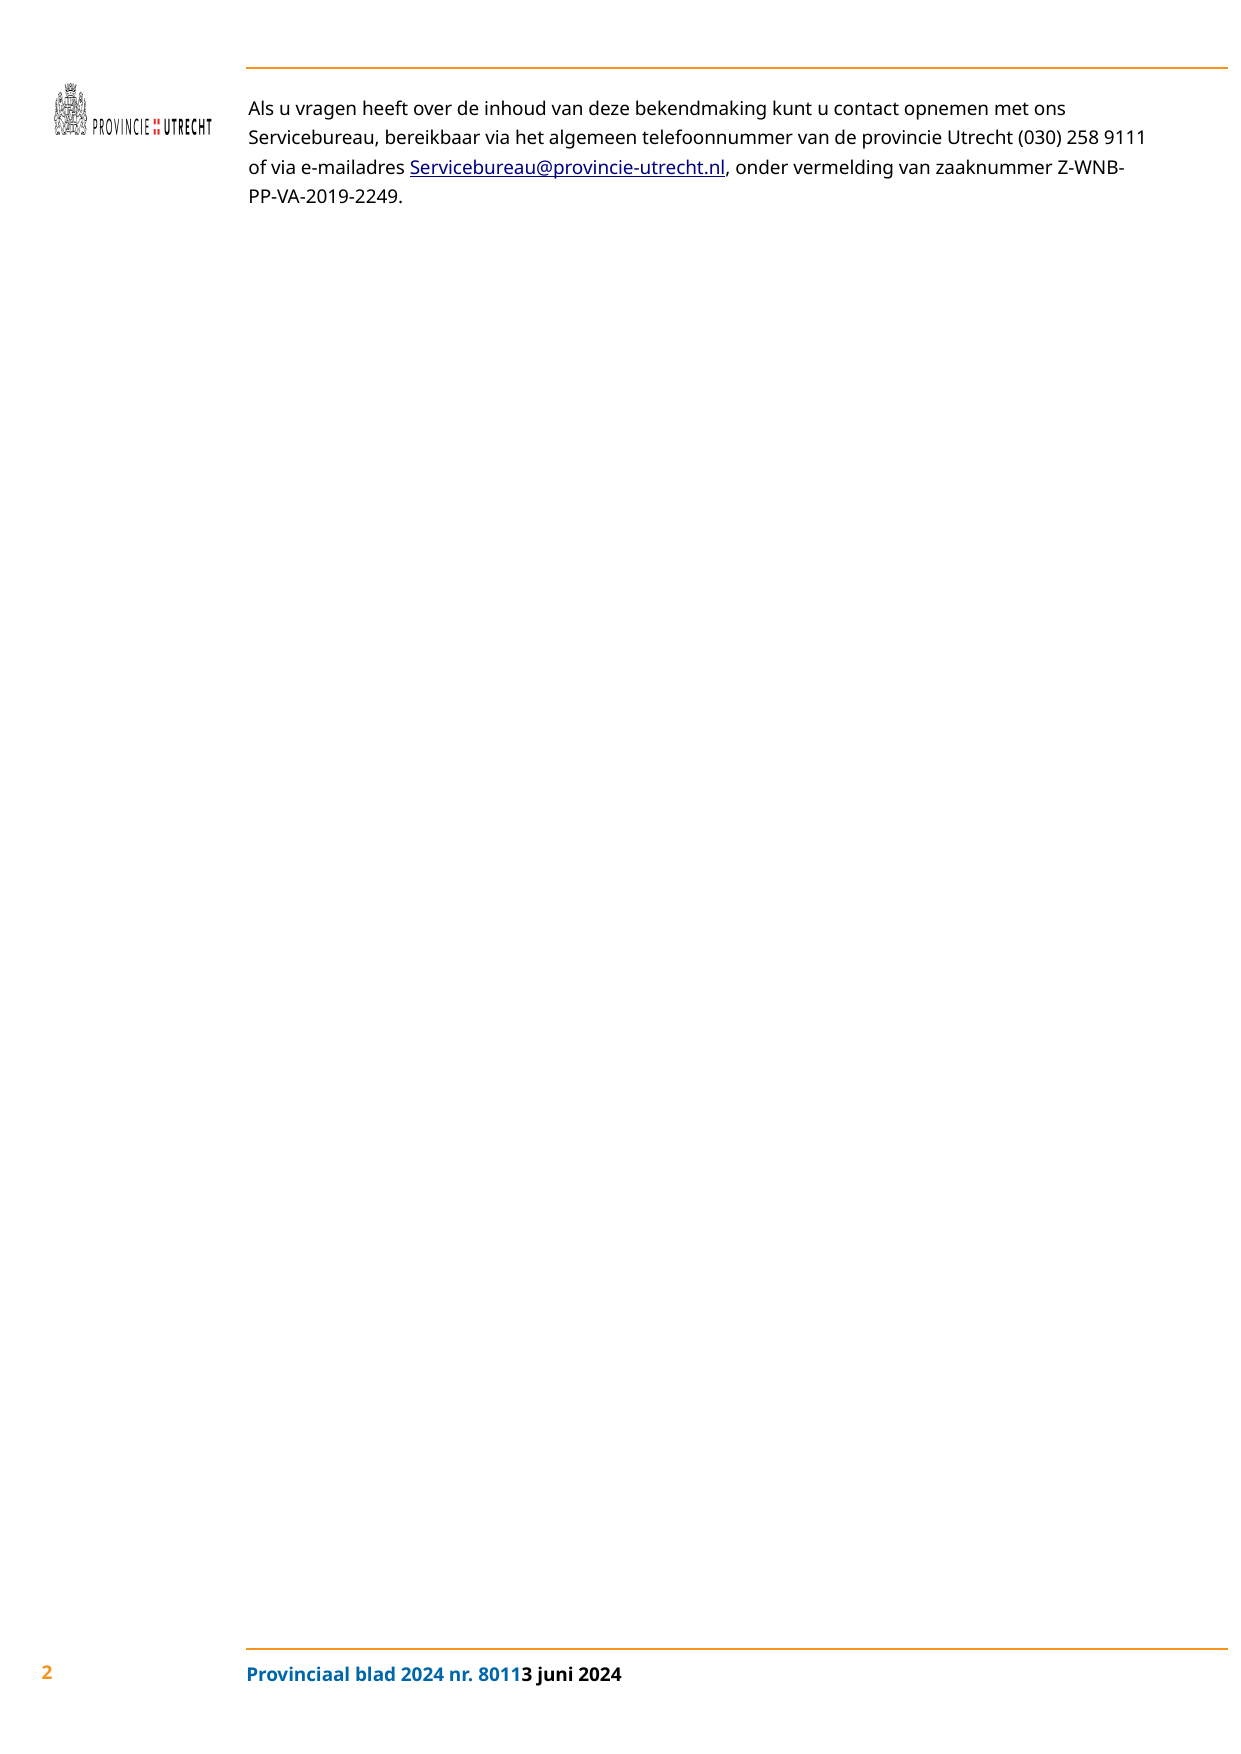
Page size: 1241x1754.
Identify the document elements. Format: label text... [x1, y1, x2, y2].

picture [41, 47, 231, 172]
text Als u vragen heeft over de inhoud van deze bekendmaking kunt u contact opnemen met ons Servicebureau, bereikbaar via het algemeen telefoonnummer van de provincie Utrecht (030) 258 9111 of via e-mailadres Servicebureau@provincie-utrecht.nl, onder vermelding van zaaknummer Z-WNB-PP-VA-2019-2249. [248, 95, 1152, 209]
